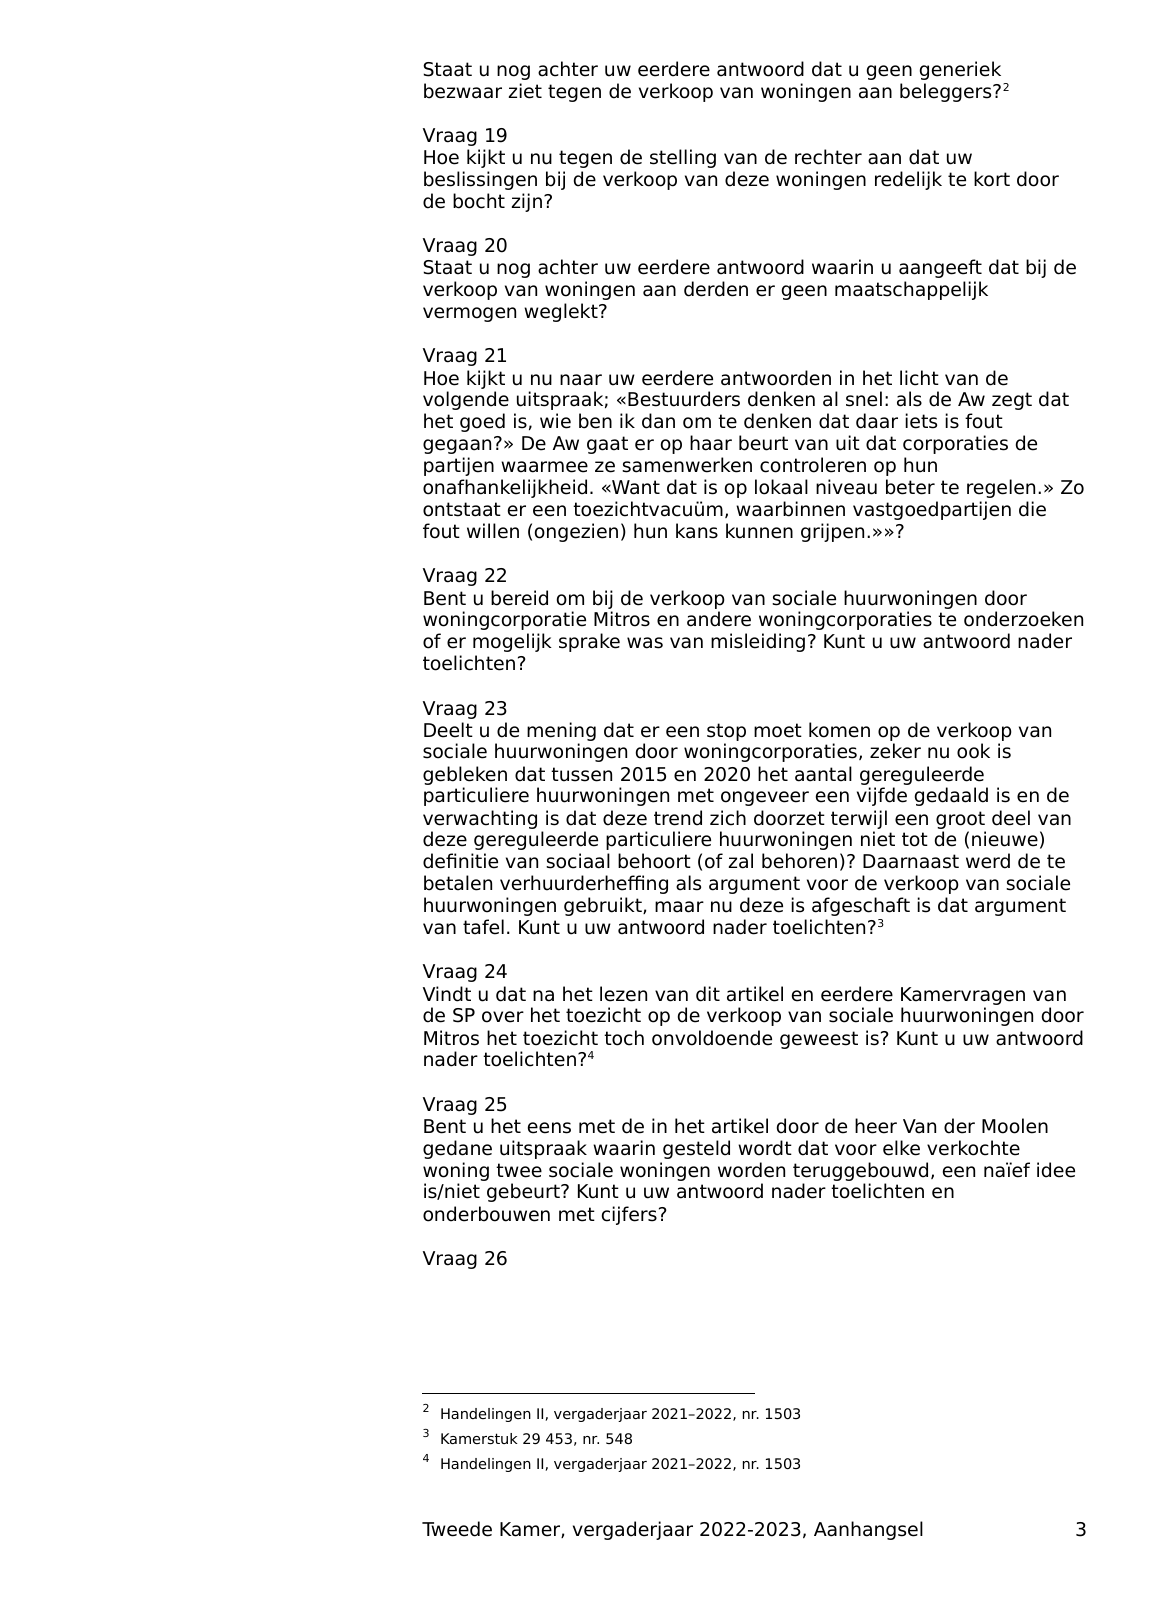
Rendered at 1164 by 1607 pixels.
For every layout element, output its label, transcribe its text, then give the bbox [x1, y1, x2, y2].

text Vraag 21 [422, 345, 1087, 367]
text Bent u bereid om bij de verkoop van sociale huurwoningen door woningcorporatie Mitros en andere woningcorporaties te onderzoeken of er mogelijk sprake was van misleiding? Kunt u uw antwoord nader toelichten? [422, 587, 1087, 675]
text Handelingen II, vergaderjaar 2021–2022, nr. 1503 [422, 1402, 1087, 1424]
text Staat u nog achter uw eerdere antwoord waarin u aangeeft dat bij de verkoop van woningen aan derden er geen maatschappelijk vermogen weglekt? [422, 257, 1087, 323]
text Vindt u dat na het lezen van dit artikel en eerdere Kamervragen van de SP over het toezicht op de verkoop van sociale huurwoningen door Mitros het toezicht toch onvoldoende geweest is? Kunt u uw antwoord nader toelichten? [422, 983, 1087, 1071]
text Hoe kijkt u nu tegen de stelling van de rechter aan dat uw beslissingen bij de verkoop van deze woningen redelijk te kort door de bocht zijn? [422, 147, 1087, 213]
text Vraag 20 [422, 235, 1087, 257]
text Vraag 24 [422, 961, 1087, 983]
text Staat u nog achter uw eerdere antwoord dat u geen generiek bezwaar ziet tegen de verkoop van woningen aan beleggers? [422, 59, 1087, 103]
text Bent u het eens met de in het artikel door de heer Van der Moolen gedane uitspraak waarin gesteld wordt dat voor elke verkochte woning twee sociale woningen worden teruggebouwd, een naïef idee is/niet gebeurt? Kunt u uw antwoord nader toelichten en onderbouwen met cijfers? [422, 1116, 1087, 1225]
text Vraag 22 [422, 565, 1087, 587]
text Deelt u de mening dat er een stop moet komen op de verkoop van sociale huurwoningen door woningcorporaties, zeker nu ook is gebleken dat tussen 2015 en 2020 het aantal gereguleerde particuliere huurwoningen met ongeveer een vijfde gedaald is en de verwachting is dat deze trend zich doorzet terwijl een groot deel van deze gereguleerde particuliere huurwoningen niet tot de (nieuwe) definitie van sociaal behoort (of zal behoren)? Daarnaast werd de te betalen verhuurderheffing als argument voor de verkoop van sociale huurwoningen gebruikt, maar nu deze is afgeschaft is dat argument van tafel. Kunt u uw antwoord nader toelichten? [422, 719, 1087, 939]
text Hoe kijkt u nu naar uw eerdere antwoorden in het licht van de volgende uitspraak; «Bestuurders denken al snel: als de Aw zegt dat het goed is, wie ben ik dan om te denken dat daar iets is fout gegaan?» De Aw gaat er op haar beurt van uit dat corporaties de partijen waarmee ze samenwerken controleren op hun onafhankelijkheid. «Want dat is op lokaal niveau beter te regelen.» Zo ontstaat er een toezichtvacuüm, waarbinnen vastgoedpartijen die fout willen (ongezien) hun kans kunnen grijpen.»»? [422, 367, 1087, 543]
text Vraag 26 [422, 1248, 1087, 1269]
text Kamerstuk 29 453, nr. 548 [422, 1427, 1087, 1449]
text Vraag 23 [422, 697, 1087, 719]
text Vraag 25 [422, 1093, 1087, 1116]
text Vraag 19 [422, 125, 1087, 147]
text Handelingen II, vergaderjaar 2021–2022, nr. 1503 [422, 1452, 1087, 1474]
